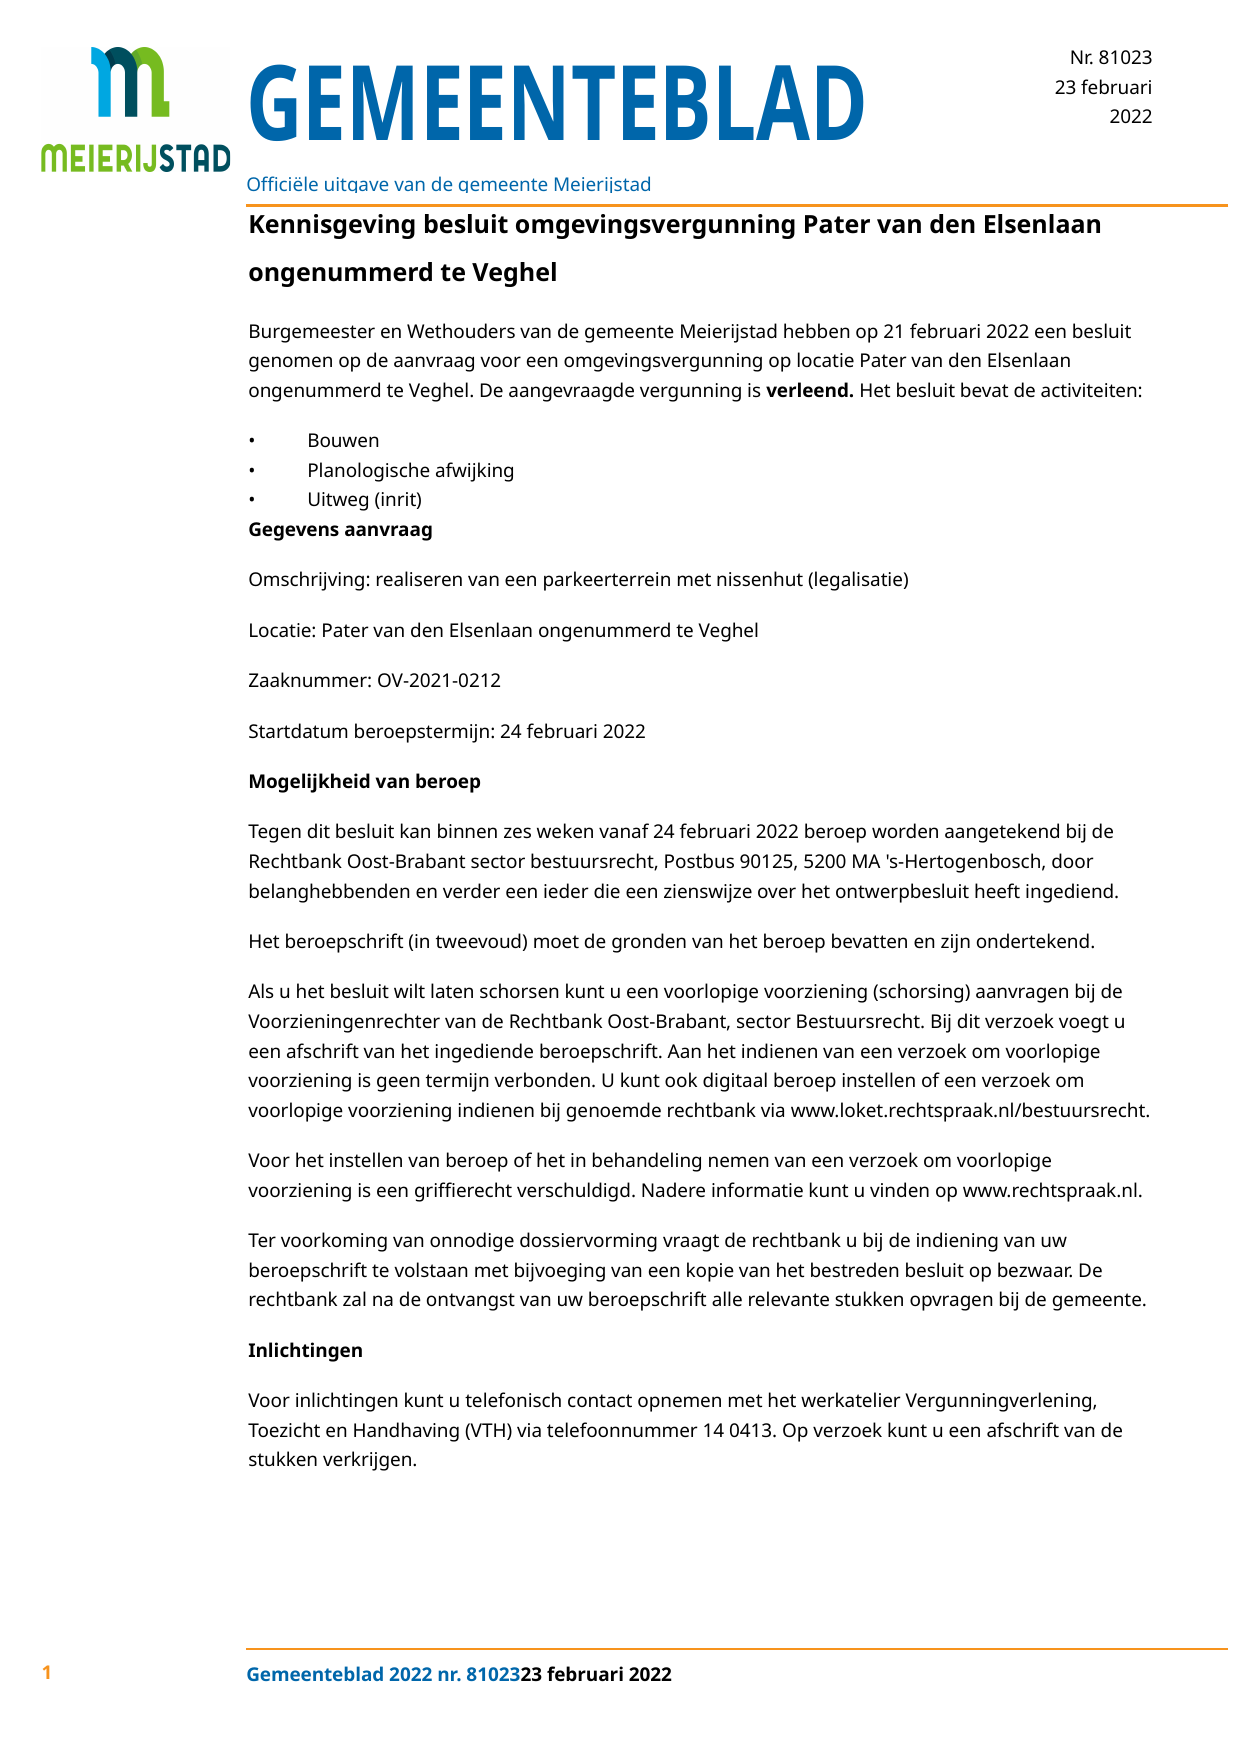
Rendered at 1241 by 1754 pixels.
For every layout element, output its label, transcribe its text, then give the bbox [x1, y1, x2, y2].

text Startdatum beroepstermijn: 24 februari 2022 [248, 718, 1152, 744]
text Tegen dit besluit kan binnen zes weken vanaf 24 februari 2022 beroep worden aangetekend bij de Rechtbank Oost-Brabant sector bestuursrecht, Postbus 90125, 5200 MA 's-Hertogenbosch, door belanghebbenden en verder een ieder die een zienswijze over het ontwerpbesluit heeft ingediend. [248, 819, 1152, 904]
picture [41, 47, 231, 172]
text Voor het instellen van beroep of het in behandeling nemen van een verzoek om voorlopige voorziening is een griffierecht verschuldigd. Nadere informatie kunt u vinden op www.rechtspraak.nl. [248, 1147, 1152, 1203]
list Bouwen [248, 427, 1152, 453]
text Kennisgeving besluit omgevingsvergunning Pater van den Elsenlaan ongenummerd te Veghel [248, 207, 1152, 288]
text Voor inlichtingen kunt u telefonisch contact opnemen met het werkatelier Vergunningverlening, Toezicht en Handhaving (VTH) via telefoonnummer 14 0413. Op verzoek kunt u een afschrift van de stukken verkrijgen. [248, 1387, 1152, 1472]
text Als u het besluit wilt laten schorsen kunt u een voorlopige voorziening (schorsing) aanvragen bij de Voorzieningenrechter van de Rechtbank Oost-Brabant, sector Bestuursrecht. Bij dit verzoek voegt u een afschrift van het ingediende beroepschrift. Aan het indienen van een verzoek om voorlopige voorziening is geen termijn verbonden. U kunt ook digitaal beroep instellen of een verzoek om voorlopige voorziening indienen bij genoemde rechtbank via www.loket.rechtspraak.nl/bestuursrecht. [248, 979, 1152, 1123]
text Het beroepschrift (in tweevoud) moet de gronden van het beroep bevatten en zijn ondertekend. [248, 928, 1152, 954]
list Uitweg (inrit) [248, 487, 1152, 512]
text Burgemeester en Wethouders van de gemeente Meierijstad hebben op 21 februari 2022 een besluit genomen op de aanvraag voor een omgevingsvergunning op locatie Pater van den Elsenlaan ongenummerd te Veghel. De aangevraagde vergunning is verleend. Het besluit bevat de activiteiten: [248, 318, 1152, 403]
text Omschrijving: realiseren van een parkeerterrein met nissenhut (legalisatie) [248, 567, 1152, 592]
text Inlichtingen [248, 1337, 1152, 1363]
text Locatie: Pater van den Elsenlaan ongenummerd te Veghel [248, 617, 1152, 643]
list Planologische afwijking [248, 457, 1152, 483]
text Ter voorkoming van onnodige dossiervorming vraagt de rechtbank u bij de indiening van uw beroepschrift te volstaan met bijvoeging van een kopie van het bestreden besluit op bezwaar. De rechtbank zal na de ontvangst van uw beroepschrift alle relevante stukken opvragen bij de gemeente. [248, 1227, 1152, 1312]
text Zaaknummer: OV-2021-0212 [248, 667, 1152, 693]
text Gegevens aanvraag [248, 516, 1152, 542]
text Mogelijkheid van beroep [248, 768, 1152, 794]
